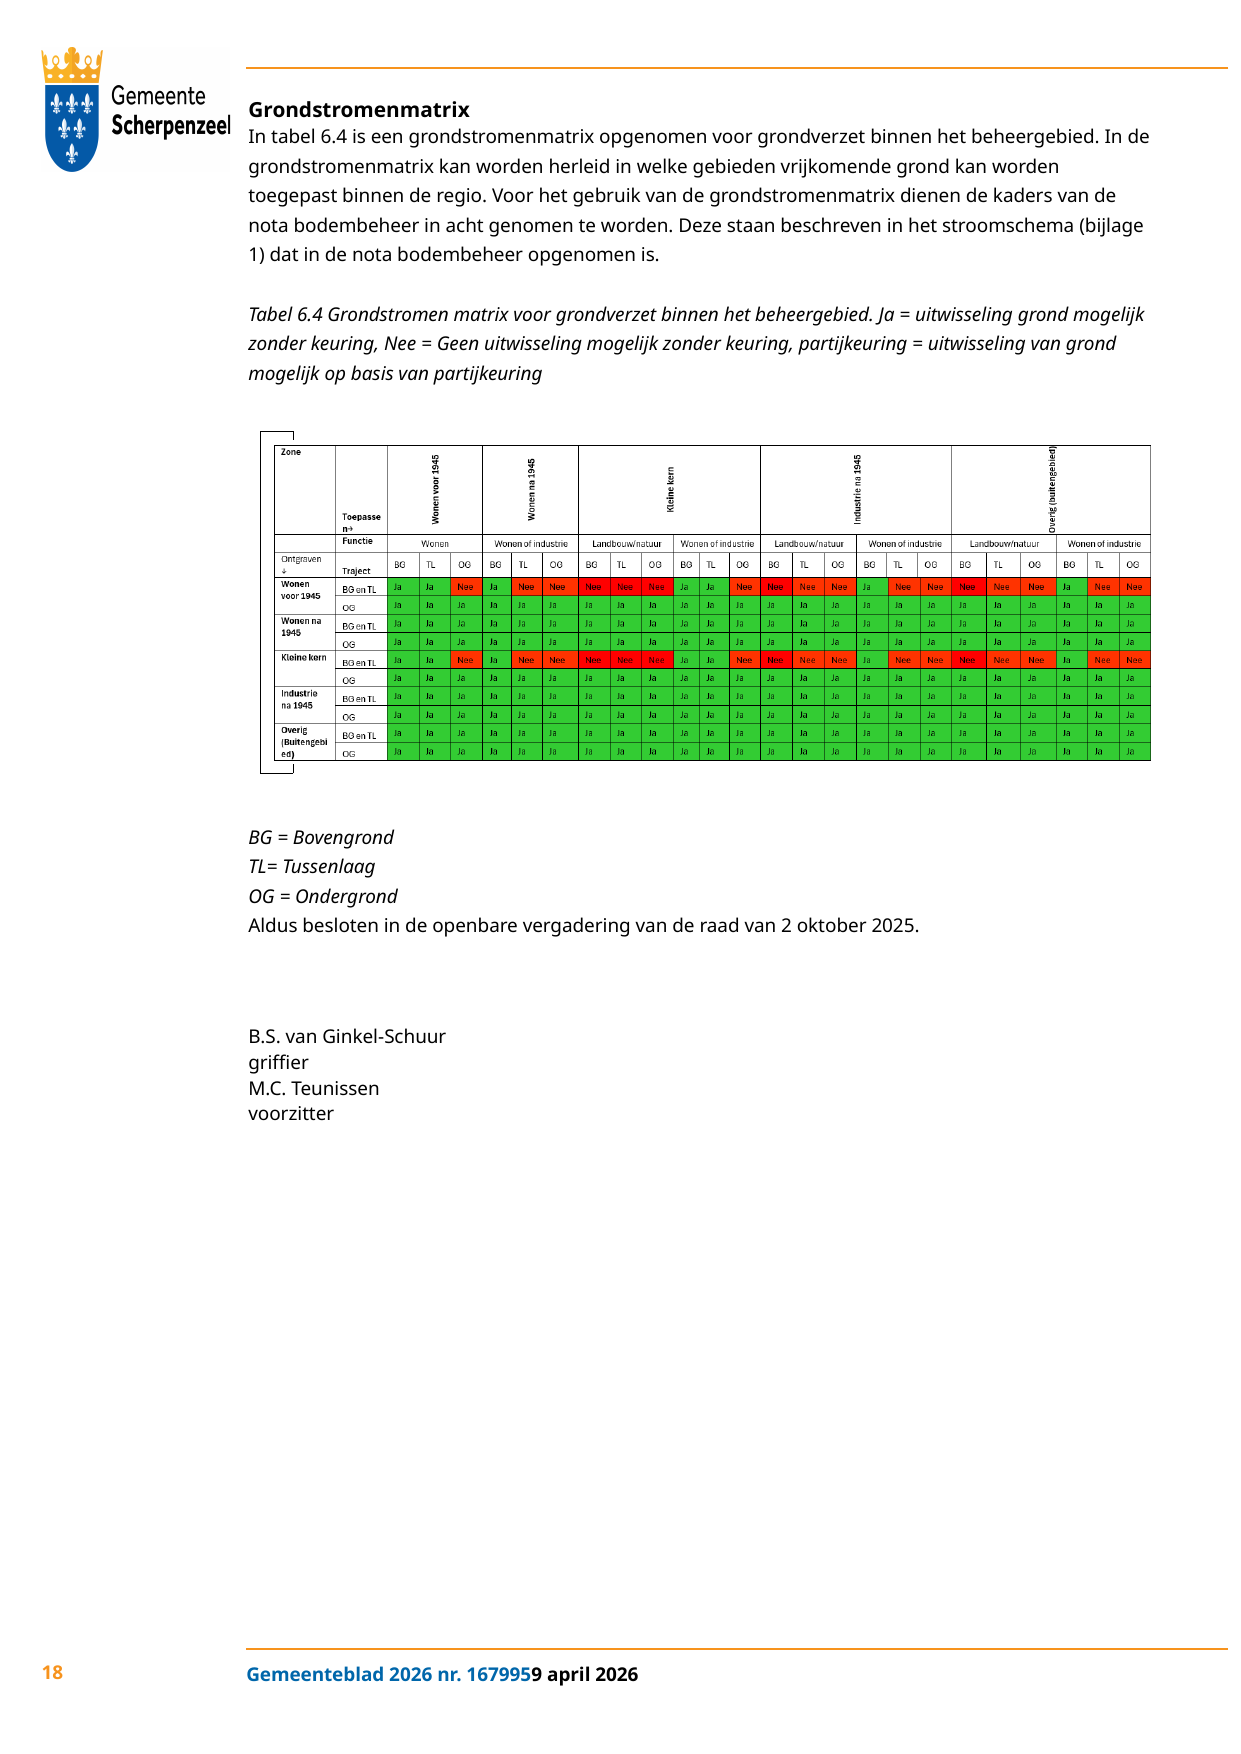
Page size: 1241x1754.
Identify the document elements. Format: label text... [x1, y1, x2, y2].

text Tabel 6.4 Grondstromen matrix voor grondverzet binnen het beheergebied. Ja = uitwisseling grond mogelijk zonder keuring, Nee = Geen uitwisseling mogelijk zonder keuring, partijkeuring = uitwisseling van grond mogelijk op basis van partijkeuring [248, 301, 1152, 386]
text TL= Tussenlaag [248, 853, 1152, 879]
text Grondstromenmatrix [248, 95, 1152, 123]
text griffier [248, 1049, 1152, 1075]
text In tabel 6.4 is een grondstromenmatrix opgenomen voor grondverzet binnen het beheergebied. In de grondstromenmatrix kan worden herleid in welke gebieden vrijkomende grond kan worden toegepast binnen de regio. Voor het gebruik van de grondstromenmatrix dienen de kaders van de nota bodembeheer in acht genomen te worden. Deze staan beschreven in het stroomschema (bijlage 1) dat in de nota bodembeheer opgenomen is. [248, 123, 1152, 267]
text voorzitter [248, 1101, 1152, 1126]
text M.C. Teunissen [248, 1075, 1152, 1101]
text B.S. van Ginkel-Schuur [248, 1023, 1152, 1049]
picture [41, 47, 231, 172]
text Aldus besloten in de openbare vergadering van de raad van 2 oktober 2025. [248, 913, 1152, 938]
picture [268, 440, 1155, 764]
text BG = Bovengrond [248, 824, 1152, 850]
text OG = Ondergrond [248, 883, 1152, 909]
